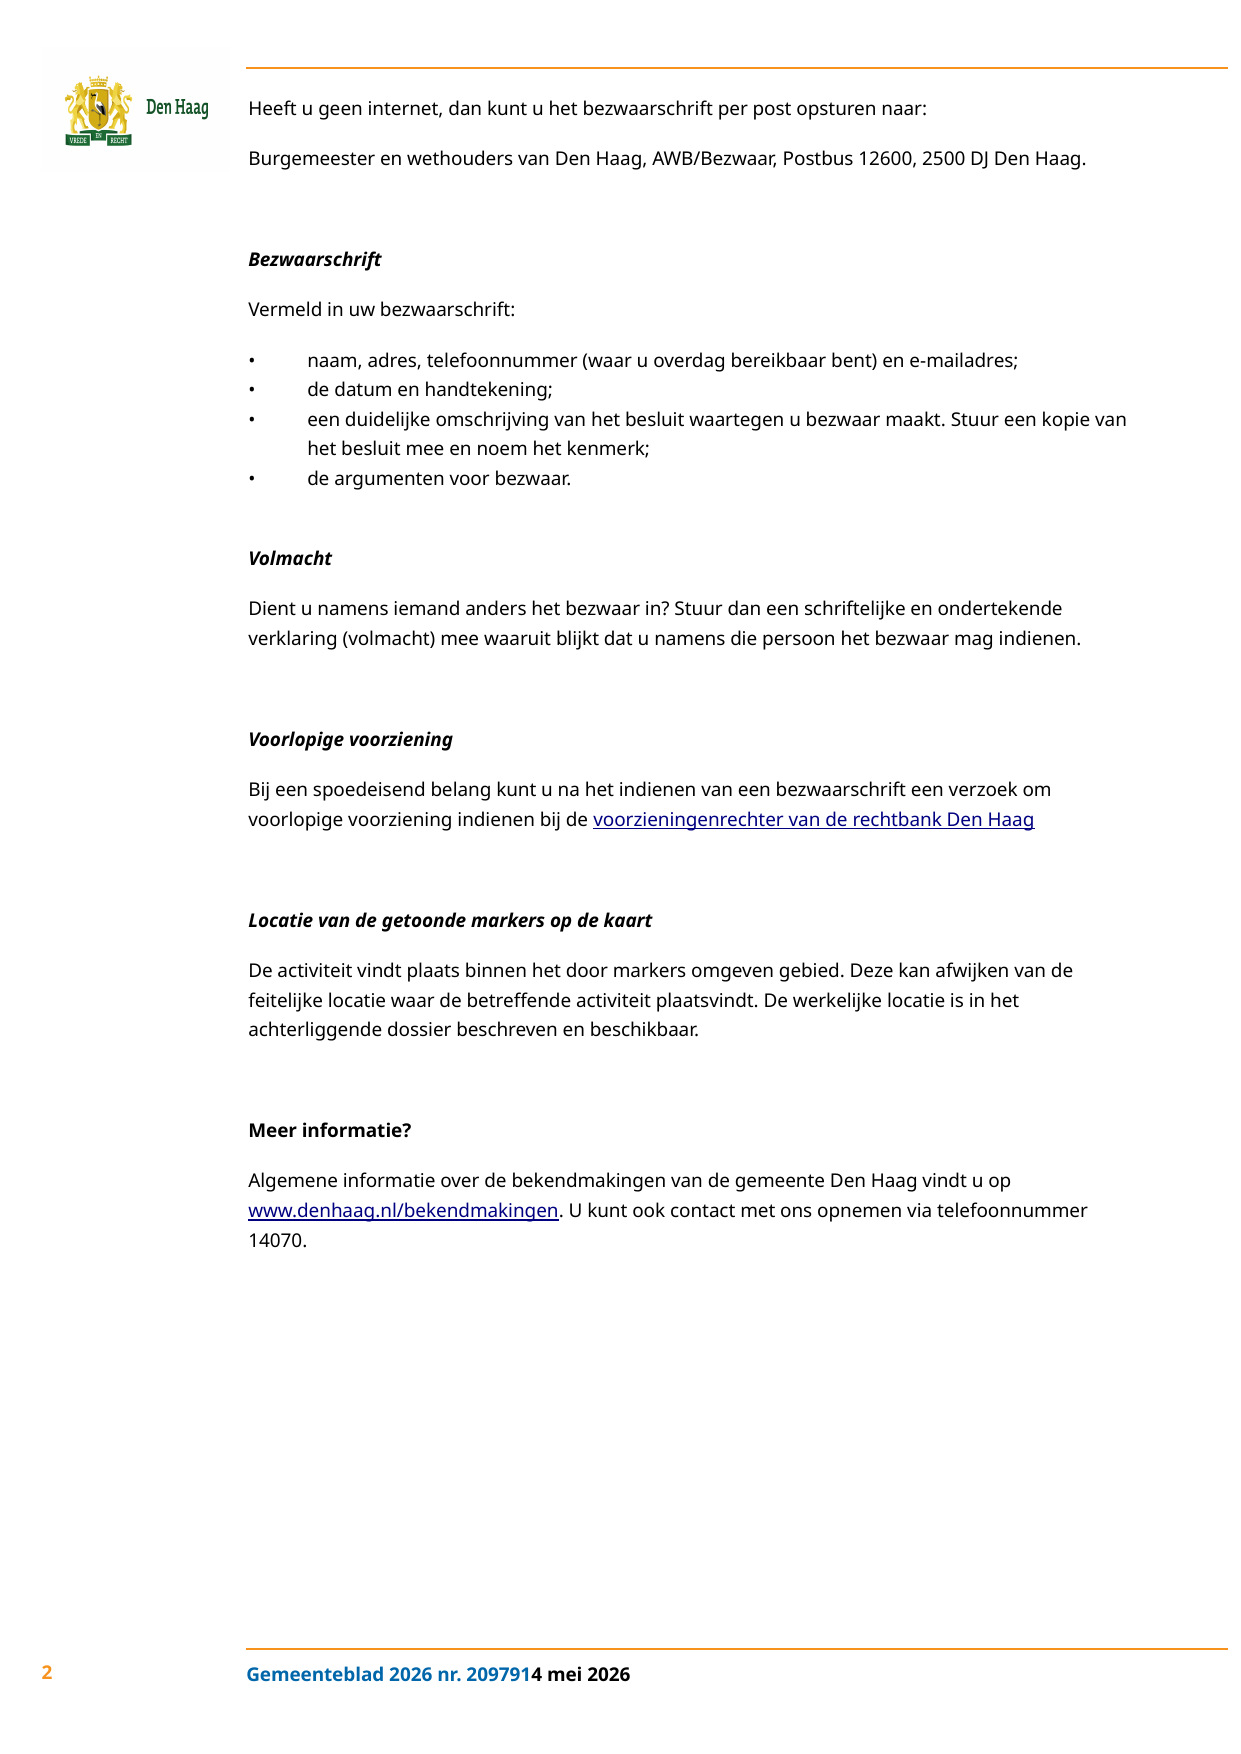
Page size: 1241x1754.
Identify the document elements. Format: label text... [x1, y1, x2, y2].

list een duidelijke omschrijving van het besluit waartegen u bezwaar maakt. Stuur een kopie van het besluit mee en noem het kenmerk; [248, 406, 1152, 461]
text De activiteit vindt plaats binnen het door markers omgeven gebied. Deze kan afwijken van de feitelijke locatie waar de betreffende activiteit plaatsvindt. De werkelijke locatie is in het achterliggende dossier beschreven en beschikbaar. [248, 957, 1152, 1042]
text Burgemeester en wethouders van Den Haag, AWB/Bezwaar, Postbus 12600, 2500 DJ Den Haag. [248, 145, 1152, 171]
text Heeft u geen internet, dan kunt u het bezwaarschrift per post opsturen naar: [248, 95, 1152, 121]
text Bij een spoedeisend belang kunt u na het indienen van een bezwaarschrift een verzoek om voorlopige voorziening indienen bij de voorzieningenrechter van de rechtbank Den Haag [248, 776, 1152, 832]
list naam, adres, telefoonnummer (waar u overdag bereikbaar bent) en e-mailadres; [248, 347, 1152, 373]
text Algemene informatie over de bekendmakingen van de gemeente Den Haag vindt u op www.denhaag.nl/bekendmakingen. U kunt ook contact met ons opnemen via telefoonnummer 14070. [248, 1168, 1152, 1253]
text Dient u namens iemand anders het bezwaar in? Stuur dan een schriftelijke en ondertekende verklaring (volmacht) mee waaruit blijkt dat u namens die persoon het bezwaar mag indienen. [248, 596, 1152, 651]
list de argumenten voor bezwaar. [248, 465, 1152, 491]
picture [41, 47, 231, 172]
text Locatie van de getoonde markers op de kaart [248, 907, 1152, 933]
list de datum en handtekening; [248, 376, 1152, 402]
text Volmacht [248, 545, 1152, 571]
text Bezwaarschrift [248, 246, 1152, 272]
text Meer informatie? [248, 1117, 1152, 1143]
text Vermeld in uw bezwaarschrift: [248, 296, 1152, 322]
text Voorlopige voorziening [248, 726, 1152, 752]
